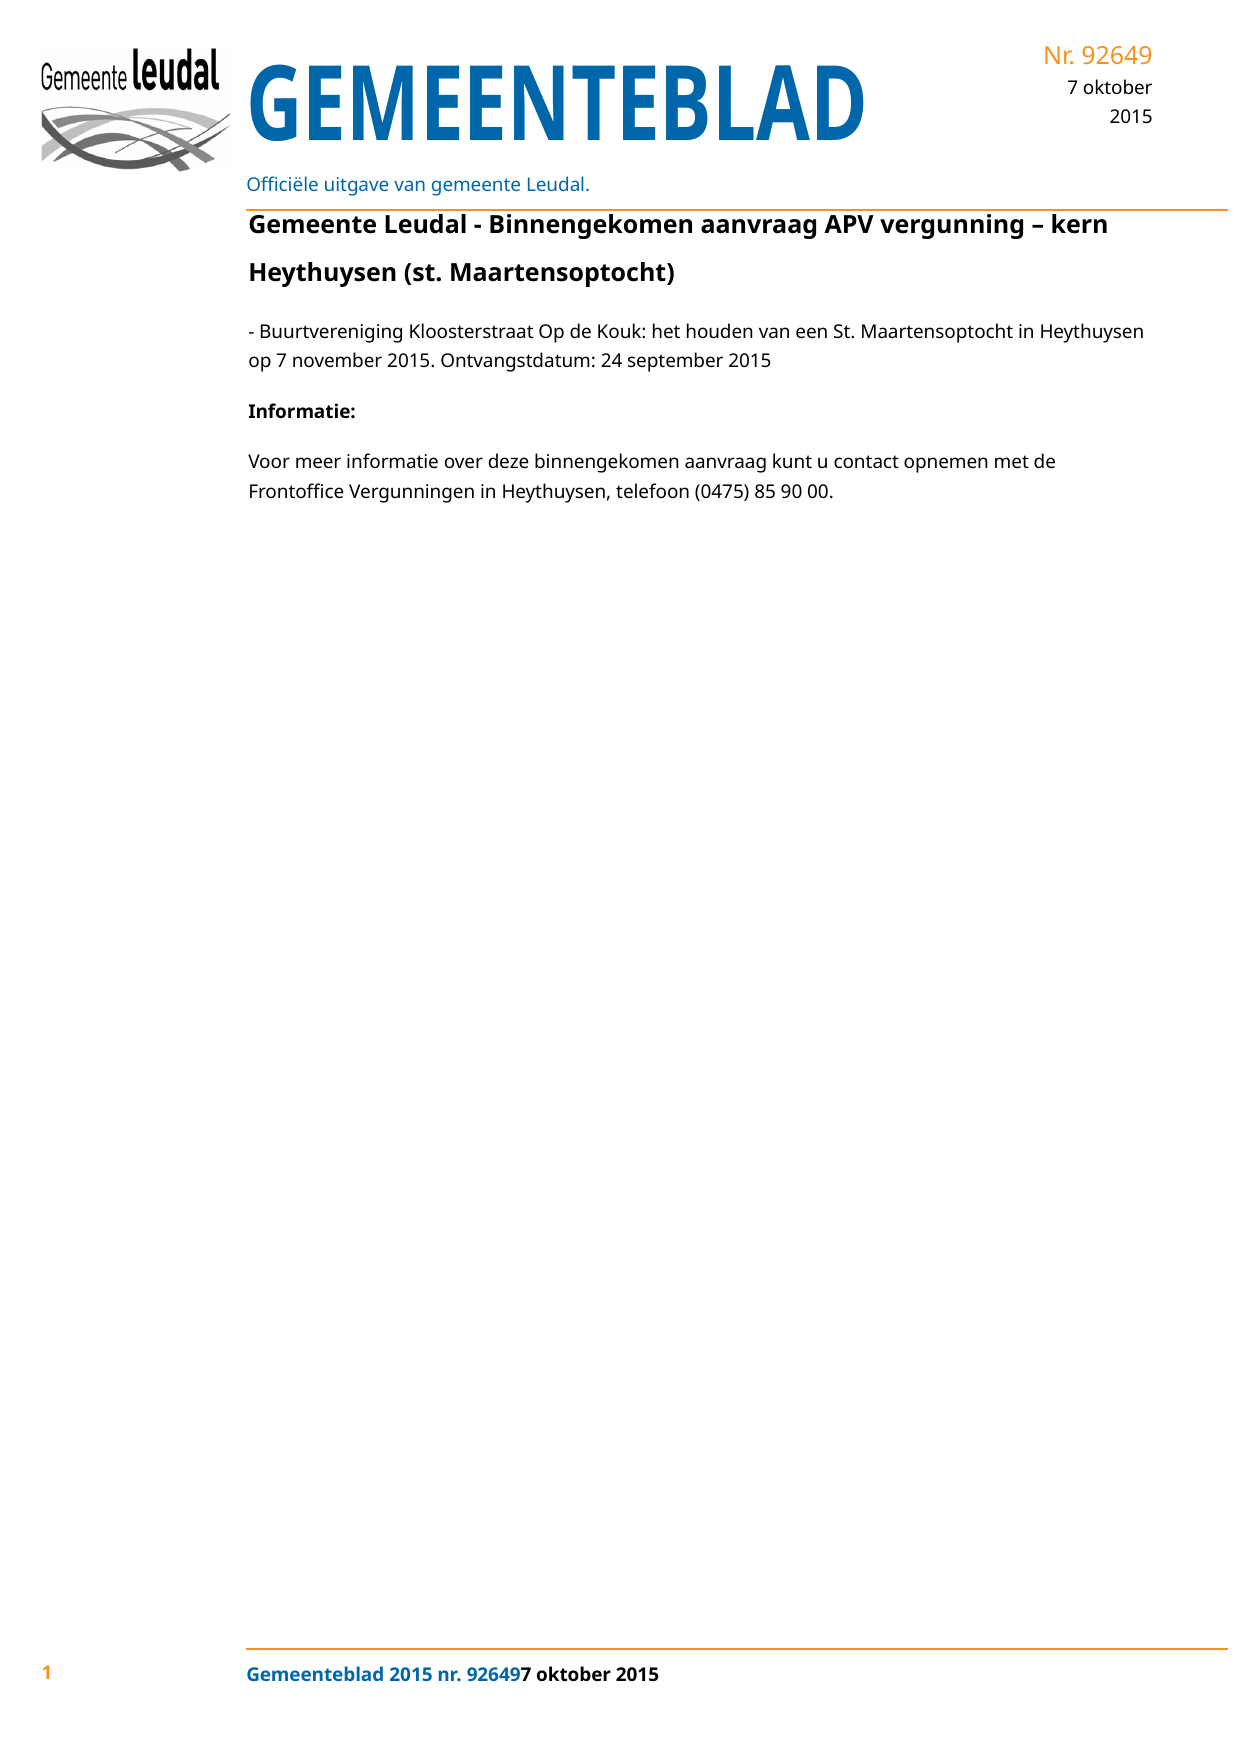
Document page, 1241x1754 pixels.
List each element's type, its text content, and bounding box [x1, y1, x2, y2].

picture [41, 47, 231, 172]
text - Buurtvereniging Kloosterstraat Op de Kouk: het houden van een St. Maartensoptocht in Heythuysen op 7 november 2015. Ontvangstdatum: 24 september 2015 [248, 318, 1152, 373]
text Voor meer informatie over deze binnengekomen aanvraag kunt u contact opnemen met de Frontoffice Vergunningen in Heythuysen, telefoon (0475) 85 90 00. [248, 448, 1152, 504]
text Informatie: [248, 398, 1152, 424]
text Gemeente Leudal - Binnengekomen aanvraag APV vergunning – kern Heythuysen (st. Maartensoptocht) [248, 211, 1152, 288]
